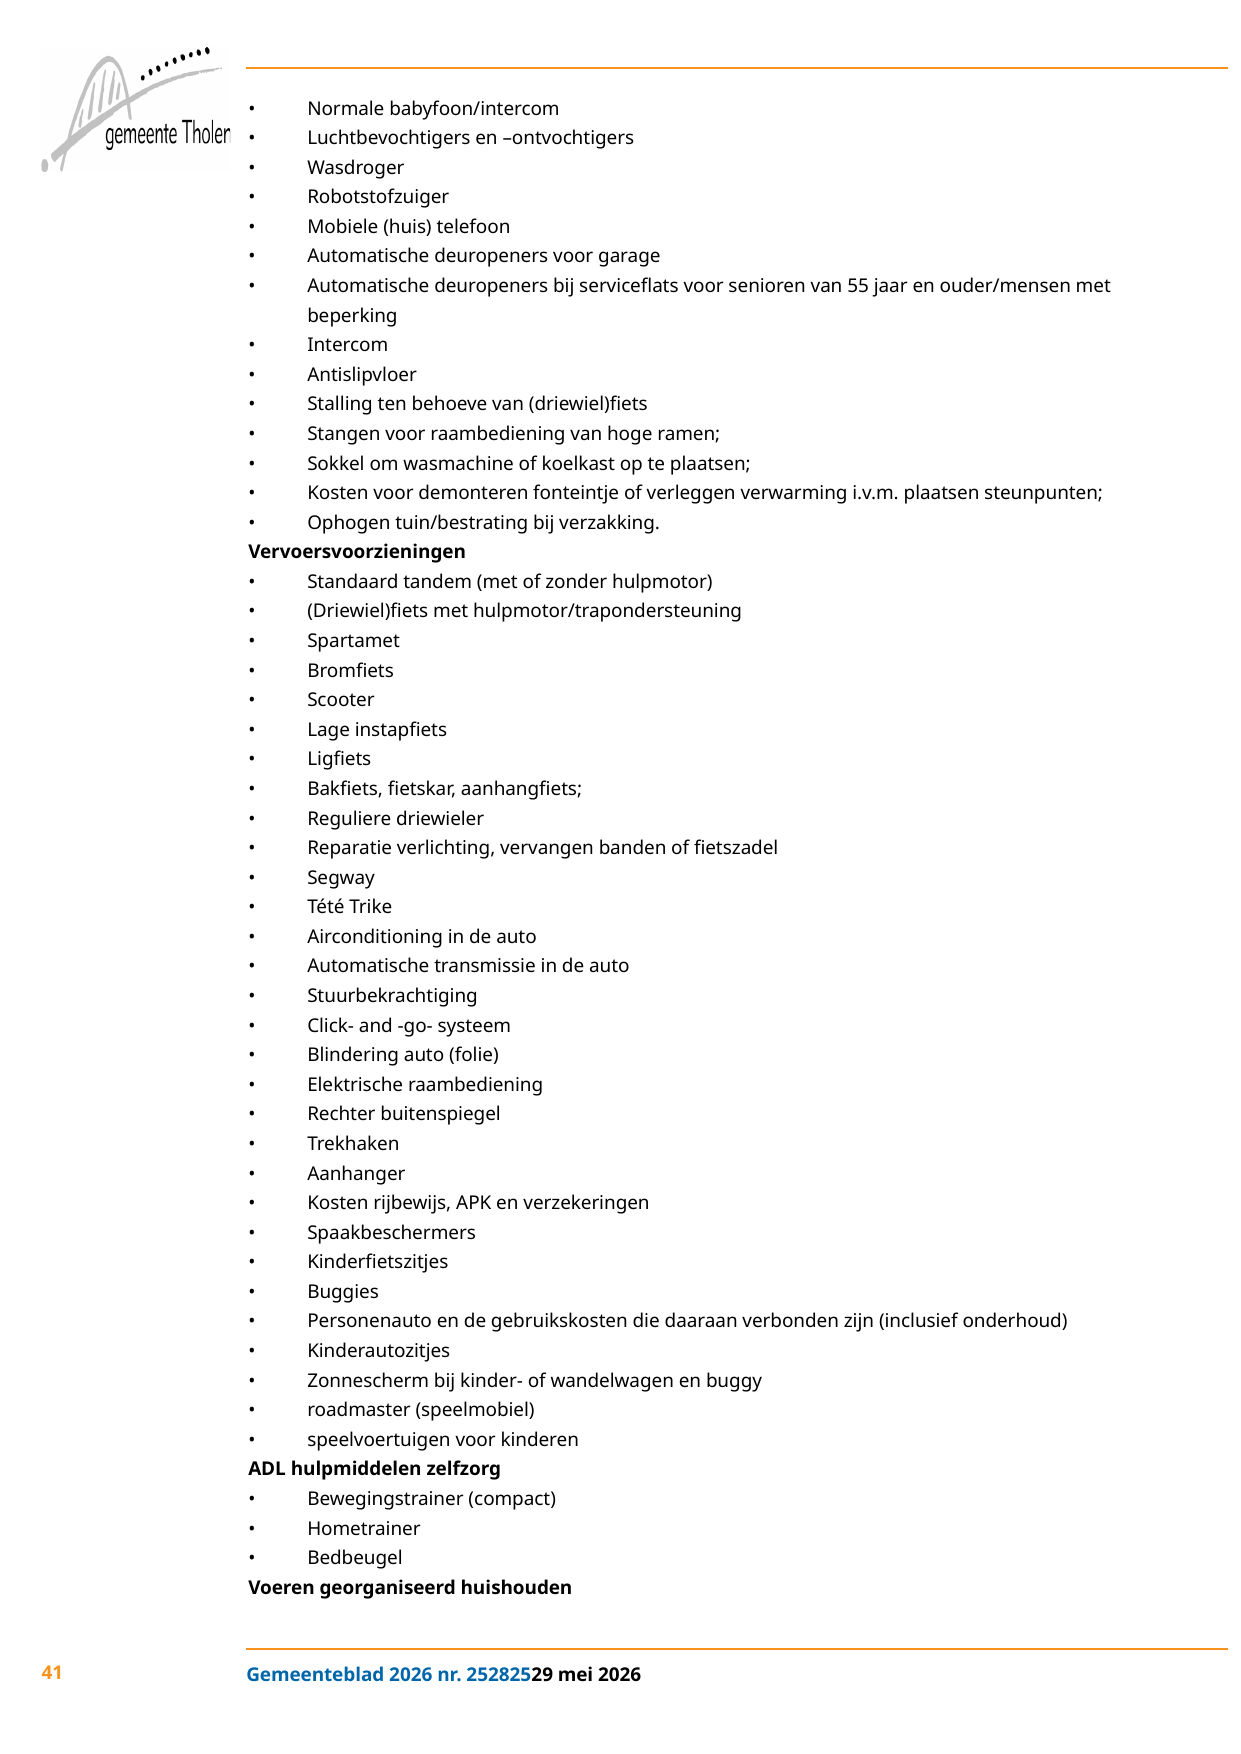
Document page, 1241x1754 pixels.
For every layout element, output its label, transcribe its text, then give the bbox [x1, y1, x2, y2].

list Stangen voor raambediening van hoge ramen; [248, 420, 1152, 446]
list Sokkel om wasmachine of koelkast op te plaatsen; [248, 450, 1152, 476]
list Elektrische raambediening [248, 1071, 1152, 1097]
list Robotstofzuiger [248, 183, 1152, 209]
list Buggies [248, 1278, 1152, 1304]
list Blindering auto (folie) [248, 1041, 1152, 1067]
text ADL hulpmiddelen zelfzorg [248, 1456, 1152, 1481]
list Reguliere driewieler [248, 805, 1152, 831]
list Kinderfietszitjes [248, 1248, 1152, 1274]
list Trekhaken [248, 1130, 1152, 1156]
list Reparatie verlichting, vervangen banden of fietszadel [248, 834, 1152, 860]
list Lage instapfiets [248, 716, 1152, 742]
list Spartamet [248, 627, 1152, 653]
list Stuurbekrachtiging [248, 982, 1152, 1008]
list Automatische deuropeners bij serviceflats voor senioren van 55 jaar en ouder/mensen met beperking [248, 272, 1152, 328]
list Mobiele (huis) telefoon [248, 213, 1152, 239]
list Tété Trike [248, 893, 1152, 919]
list Rechter buitenspiegel [248, 1101, 1152, 1126]
list Intercom [248, 331, 1152, 357]
list Scooter [248, 686, 1152, 712]
list Bedbeugel [248, 1544, 1152, 1570]
list Kosten voor demonteren fonteintje of verleggen verwarming i.v.m. plaatsen steunpunten; [248, 479, 1152, 505]
text Voeren georganiseerd huishouden [248, 1574, 1152, 1600]
list speelvoertuigen voor kinderen [248, 1426, 1152, 1452]
list Ligfiets [248, 746, 1152, 771]
list Automatische transmissie in de auto [248, 953, 1152, 978]
list roadmaster (speelmobiel) [248, 1396, 1152, 1422]
list Wasdroger [248, 154, 1152, 180]
list Zonnescherm bij kinder- of wandelwagen en buggy [248, 1367, 1152, 1393]
list Click- and -go- systeem [248, 1012, 1152, 1038]
list Ophogen tuin/bestrating bij verzakking. [248, 509, 1152, 535]
list Luchtbevochtigers en –ontvochtigers [248, 124, 1152, 150]
list Kinderautozitjes [248, 1337, 1152, 1363]
list Antislipvloer [248, 361, 1152, 387]
list Personenauto en de gebruikskosten die daaraan verbonden zijn (inclusief onderhoud) [248, 1308, 1152, 1333]
list Airconditioning in de auto [248, 923, 1152, 949]
list Stalling ten behoeve van (driewiel)fiets [248, 391, 1152, 416]
list Automatische deuropeners voor garage [248, 243, 1152, 268]
list Normale babyfoon/intercom [248, 95, 1152, 121]
list (Driewiel)fiets met hulpmotor/trapondersteuning [248, 598, 1152, 623]
list Bakfiets, fietskar, aanhangfiets; [248, 775, 1152, 801]
list Aanhanger [248, 1160, 1152, 1186]
list Standaard tandem (met of zonder hulpmotor) [248, 568, 1152, 594]
text Vervoersvoorzieningen [248, 538, 1152, 564]
list Kosten rijbewijs, APK en verzekeringen [248, 1189, 1152, 1215]
list Spaakbeschermers [248, 1219, 1152, 1245]
list Hometrainer [248, 1515, 1152, 1541]
picture [41, 47, 231, 172]
list Bromfiets [248, 657, 1152, 683]
list Segway [248, 864, 1152, 890]
list Bewegingstrainer (compact) [248, 1485, 1152, 1511]
